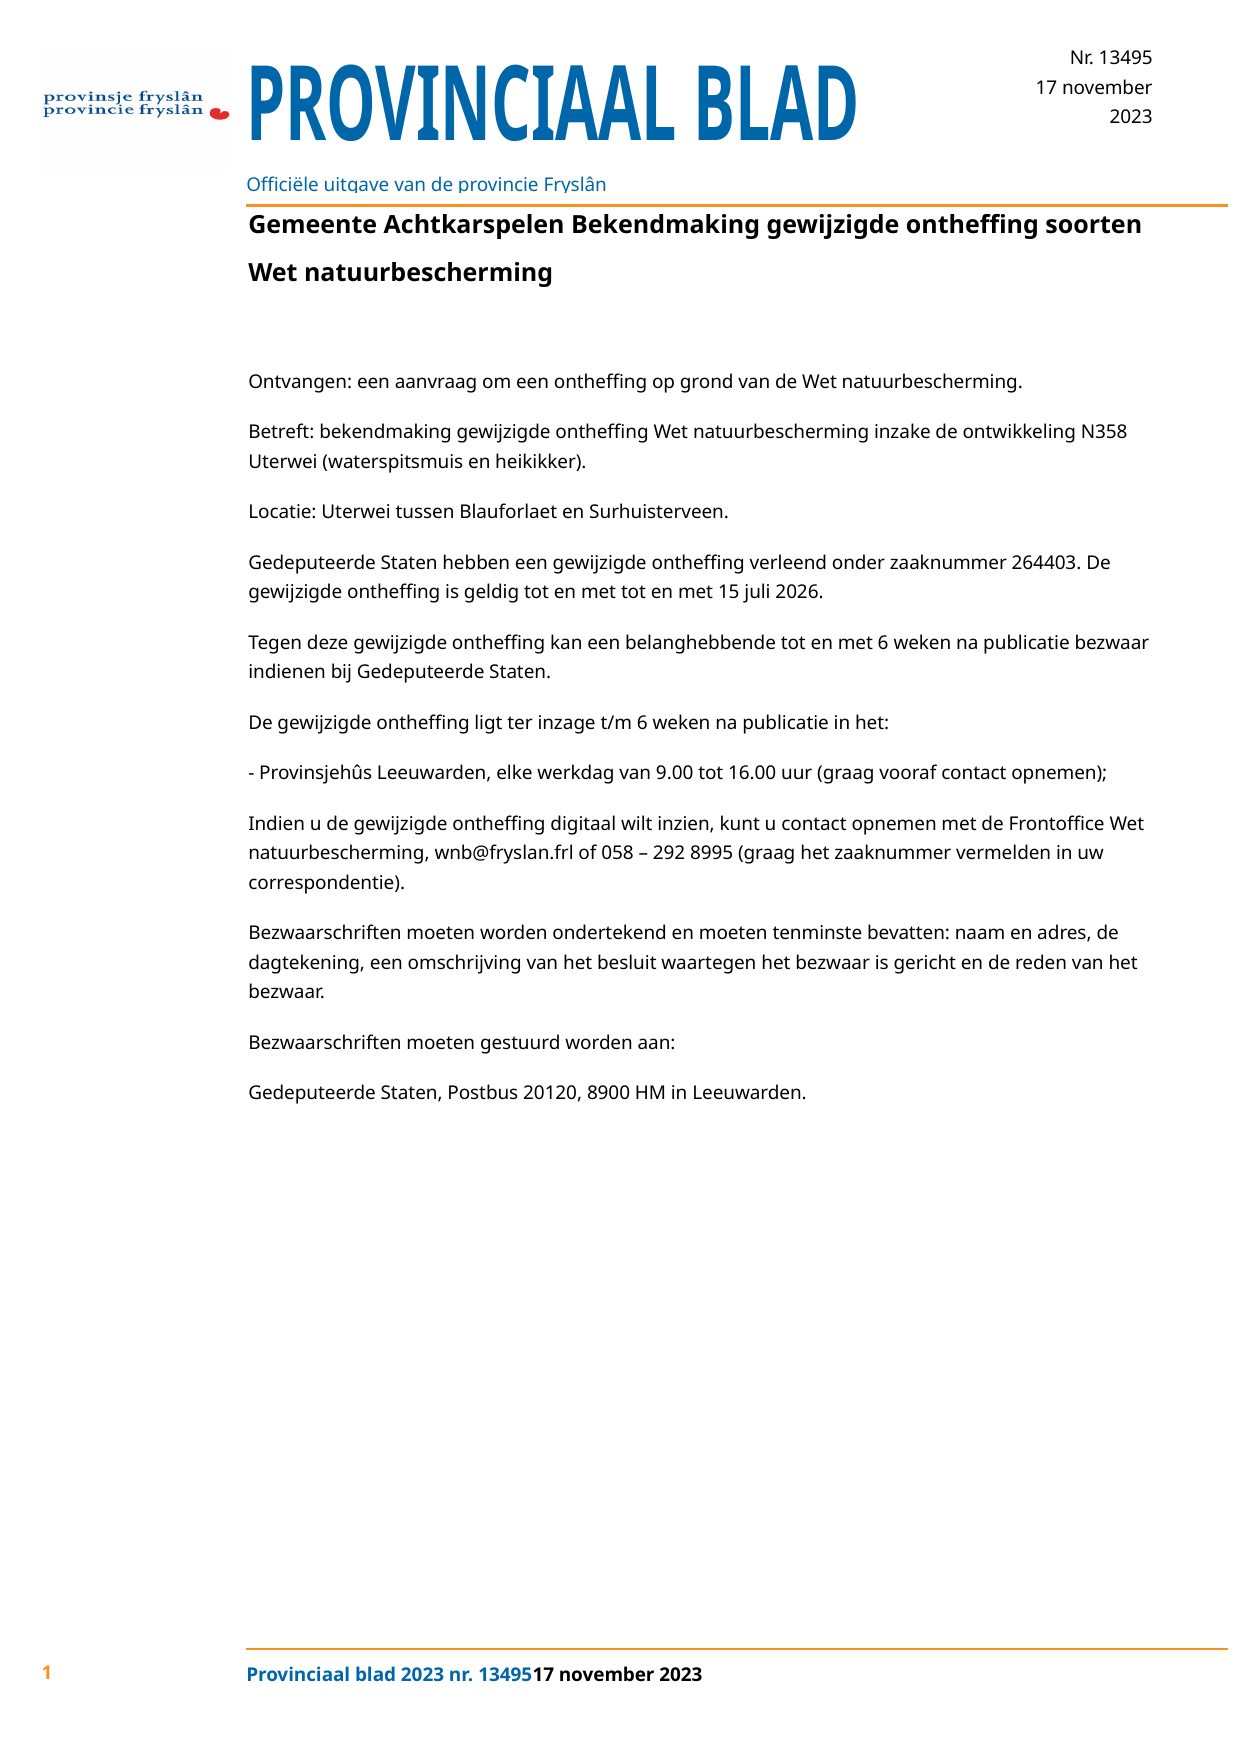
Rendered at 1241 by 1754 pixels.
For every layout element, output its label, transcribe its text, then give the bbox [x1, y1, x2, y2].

text Indien u de gewijzigde ontheffing digitaal wilt inzien, kunt u contact opnemen met de Frontoffice Wet natuurbescherming, wnb@fryslan.frl of 058 – 292 8995 (graag het zaaknummer vermelden in uw correspondentie). [248, 810, 1152, 895]
picture [41, 47, 231, 172]
text - Provinsjehûs Leeuwarden, elke werkdag van 9.00 tot 16.00 uur (graag vooraf contact opnemen); [248, 759, 1152, 785]
text Tegen deze gewijzigde ontheffing kan een belanghebbende tot en met 6 weken na publicatie bezwaar indienen bij Gedeputeerde Staten. [248, 629, 1152, 684]
text Ontvangen: een aanvraag om een ontheffing op grond van de Wet natuurbescherming. [248, 368, 1152, 394]
text Gemeente Achtkarspelen Bekendmaking gewijzigde ontheffing soorten Wet natuurbescherming [248, 207, 1152, 288]
text Gedeputeerde Staten, Postbus 20120, 8900 HM in Leeuwarden. [248, 1079, 1152, 1105]
text Locatie: Uterwei tussen Blauforlaet en Surhuisterveen. [248, 499, 1152, 524]
text Bezwaarschriften moeten worden ondertekend en moeten tenminste bevatten: naam en adres, de dagtekening, een omschrijving van het besluit waartegen het bezwaar is gericht en de reden van het bezwaar. [248, 919, 1152, 1004]
text Betreft: bekendmaking gewijzigde ontheffing Wet natuurbescherming inzake de ontwikkeling N358 Uterwei (waterspitsmuis en heikikker). [248, 419, 1152, 474]
text Gedeputeerde Staten hebben een gewijzigde ontheffing verleend onder zaaknummer 264403. De gewijzigde ontheffing is geldig tot en met tot en met 15 juli 2026. [248, 549, 1152, 604]
text De gewijzigde ontheffing ligt ter inzage t/m 6 weken na publicatie in het: [248, 709, 1152, 735]
text Bezwaarschriften moeten gestuurd worden aan: [248, 1029, 1152, 1055]
